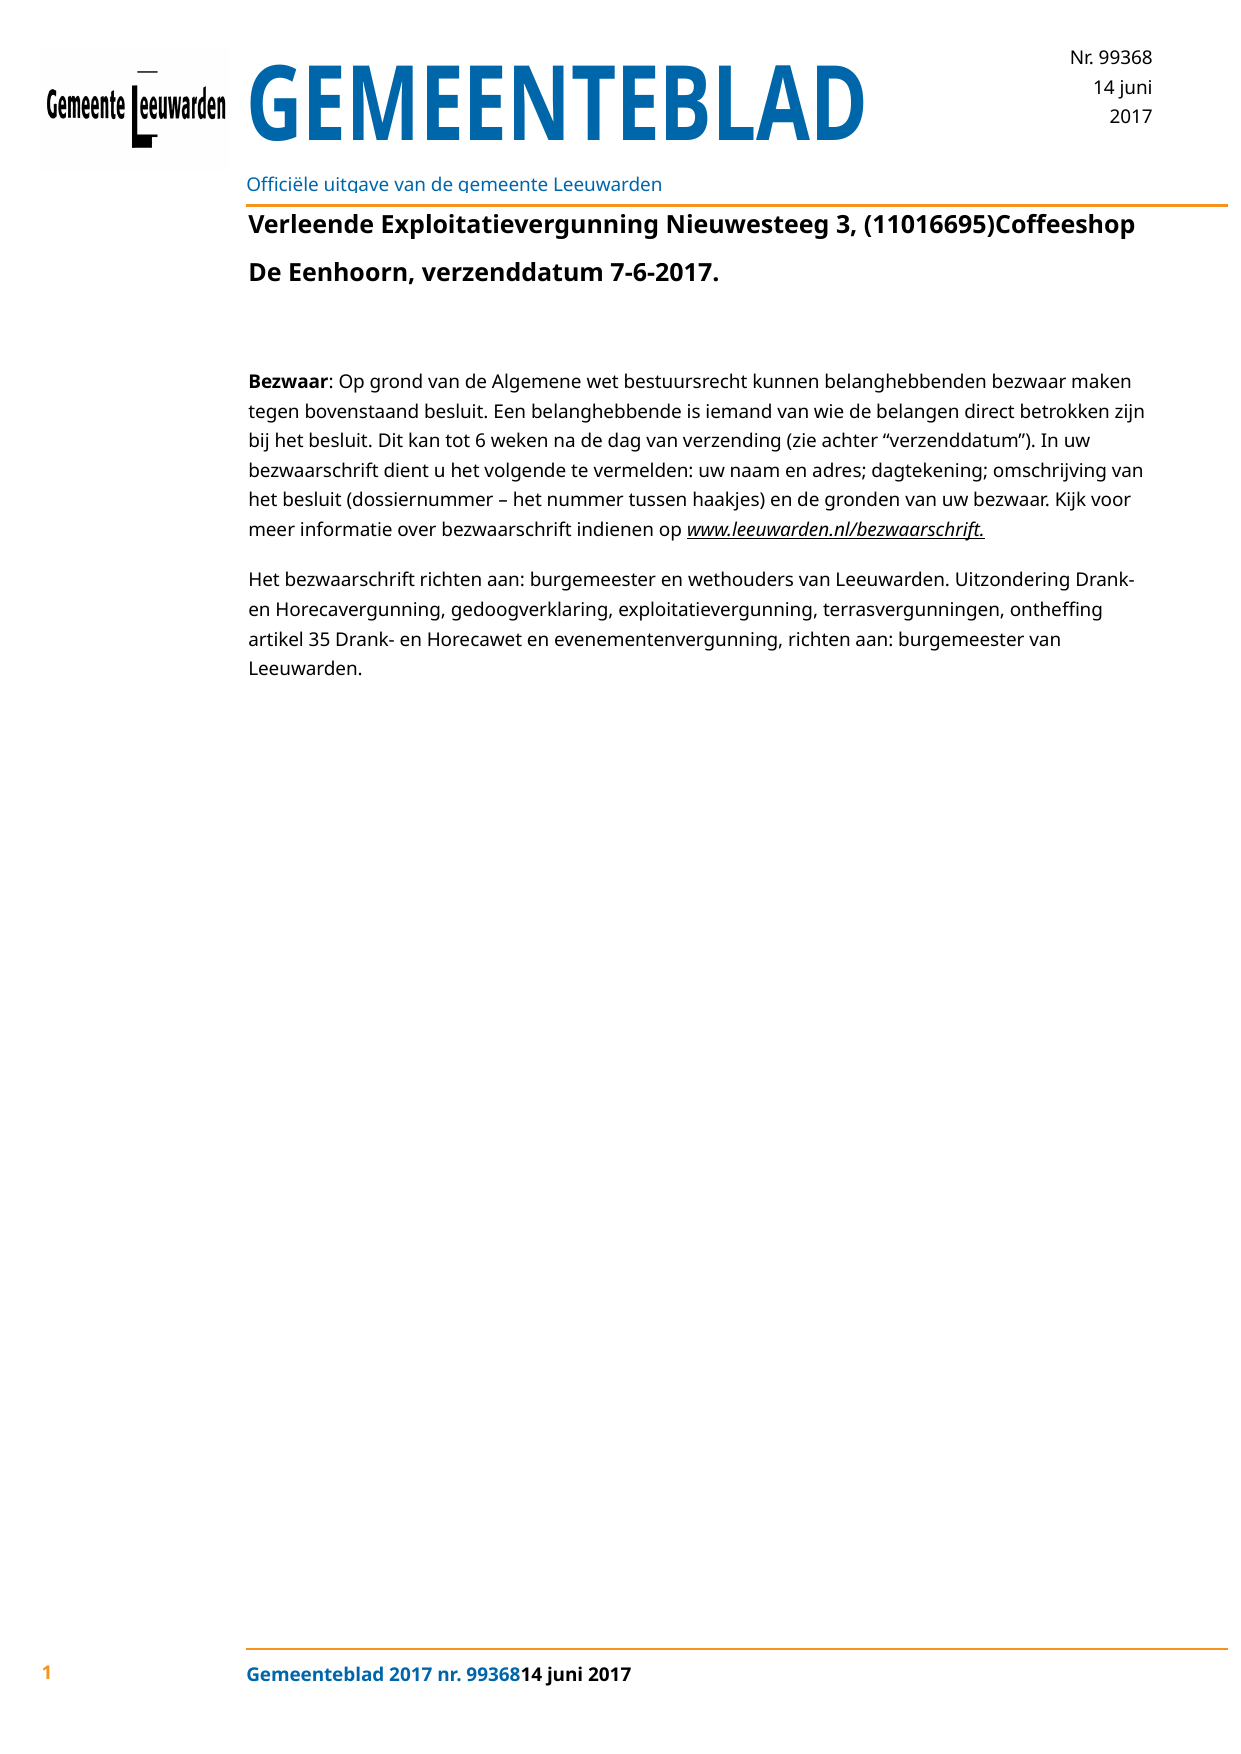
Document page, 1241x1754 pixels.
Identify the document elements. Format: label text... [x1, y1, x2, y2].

text Verleende Exploitatievergunning Nieuwesteeg 3, (11016695)Coffeeshop De Eenhoorn, verzenddatum 7-6-2017. [248, 207, 1152, 288]
picture [41, 47, 231, 172]
text Bezwaar: Op grond van de Algemene wet bestuursrecht kunnen belanghebbenden bezwaar maken tegen bovenstaand besluit. Een belanghebbende is iemand van wie de belangen direct betrokken zijn bij het besluit. Dit kan tot 6 weken na de dag van verzending (zie achter “verzenddatum”). In uw bezwaarschrift dient u het volgende te vermelden: uw naam en adres; dagtekening; omschrijving van het besluit (dossiernummer – het nummer tussen haakjes) en de gronden van uw bezwaar. Kijk voor meer informatie over bezwaarschrift indienen op www.leeuwarden.nl/bezwaarschrift. [248, 368, 1152, 542]
text Het bezwaarschrift richten aan: burgemeester en wethouders van Leeuwarden. Uitzondering Drank- en Horecavergunning, gedoogverklaring, exploitatievergunning, terrasvergunningen, ontheffing artikel 35 Drank- en Horecawet en evenementenvergunning, richten aan: burgemeester van Leeuwarden. [248, 567, 1152, 681]
